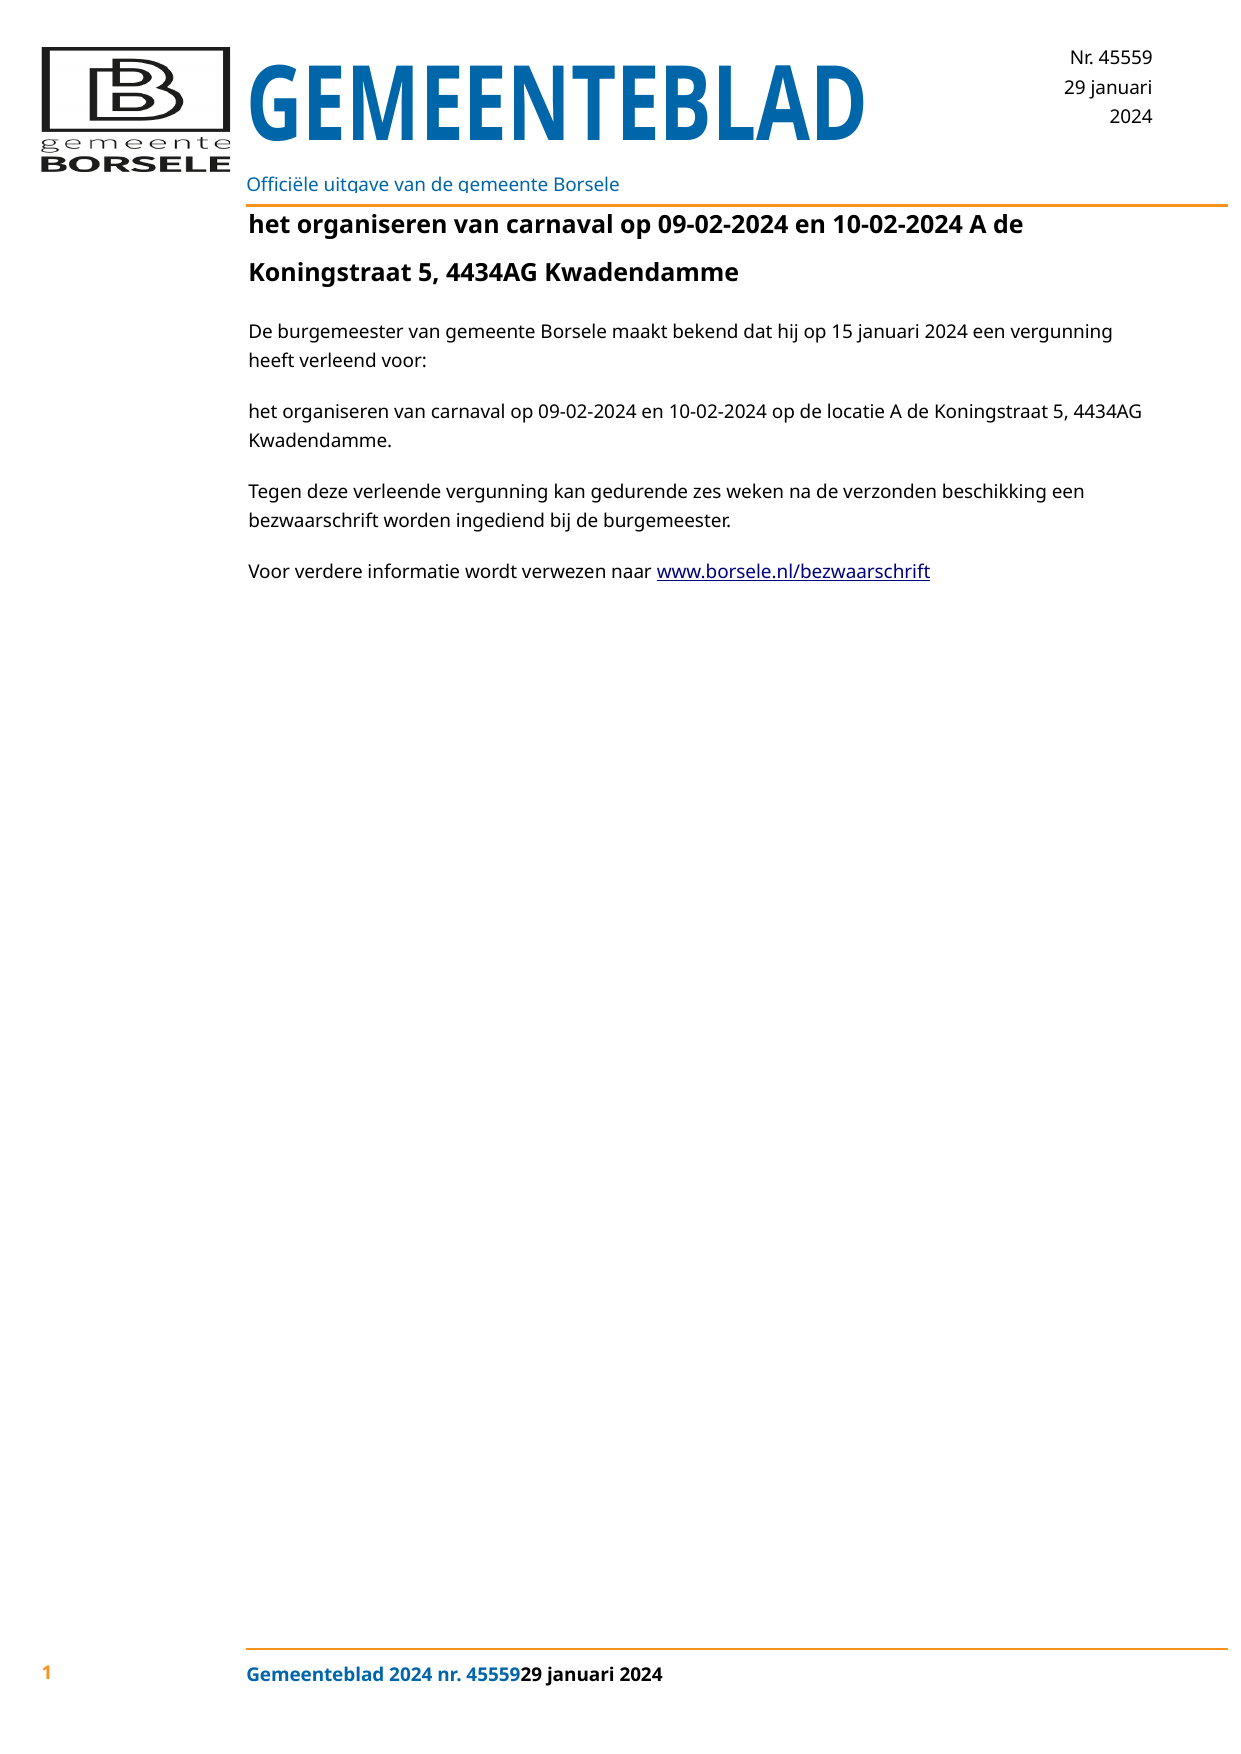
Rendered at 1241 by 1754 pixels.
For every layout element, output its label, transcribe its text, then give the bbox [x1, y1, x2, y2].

picture [41, 47, 231, 172]
text Tegen deze verleende vergunning kan gedurende zes weken na de verzonden beschikking een bezwaarschrift worden ingediend bij de burgemeester. [248, 478, 1152, 533]
text De burgemeester van gemeente Borsele maakt bekend dat hij op 15 januari 2024 een vergunning heeft verleend voor: [248, 318, 1152, 373]
text het organiseren van carnaval op 09-02-2024 en 10-02-2024 A de Koningstraat 5, 4434AG Kwadendamme [248, 207, 1152, 288]
text Voor verdere informatie wordt verwezen naar www.borsele.nl/bezwaarschrift [248, 558, 1152, 584]
text het organiseren van carnaval op 09-02-2024 en 10-02-2024 op de locatie A de Koningstraat 5, 4434AG Kwadendamme. [248, 398, 1152, 453]
